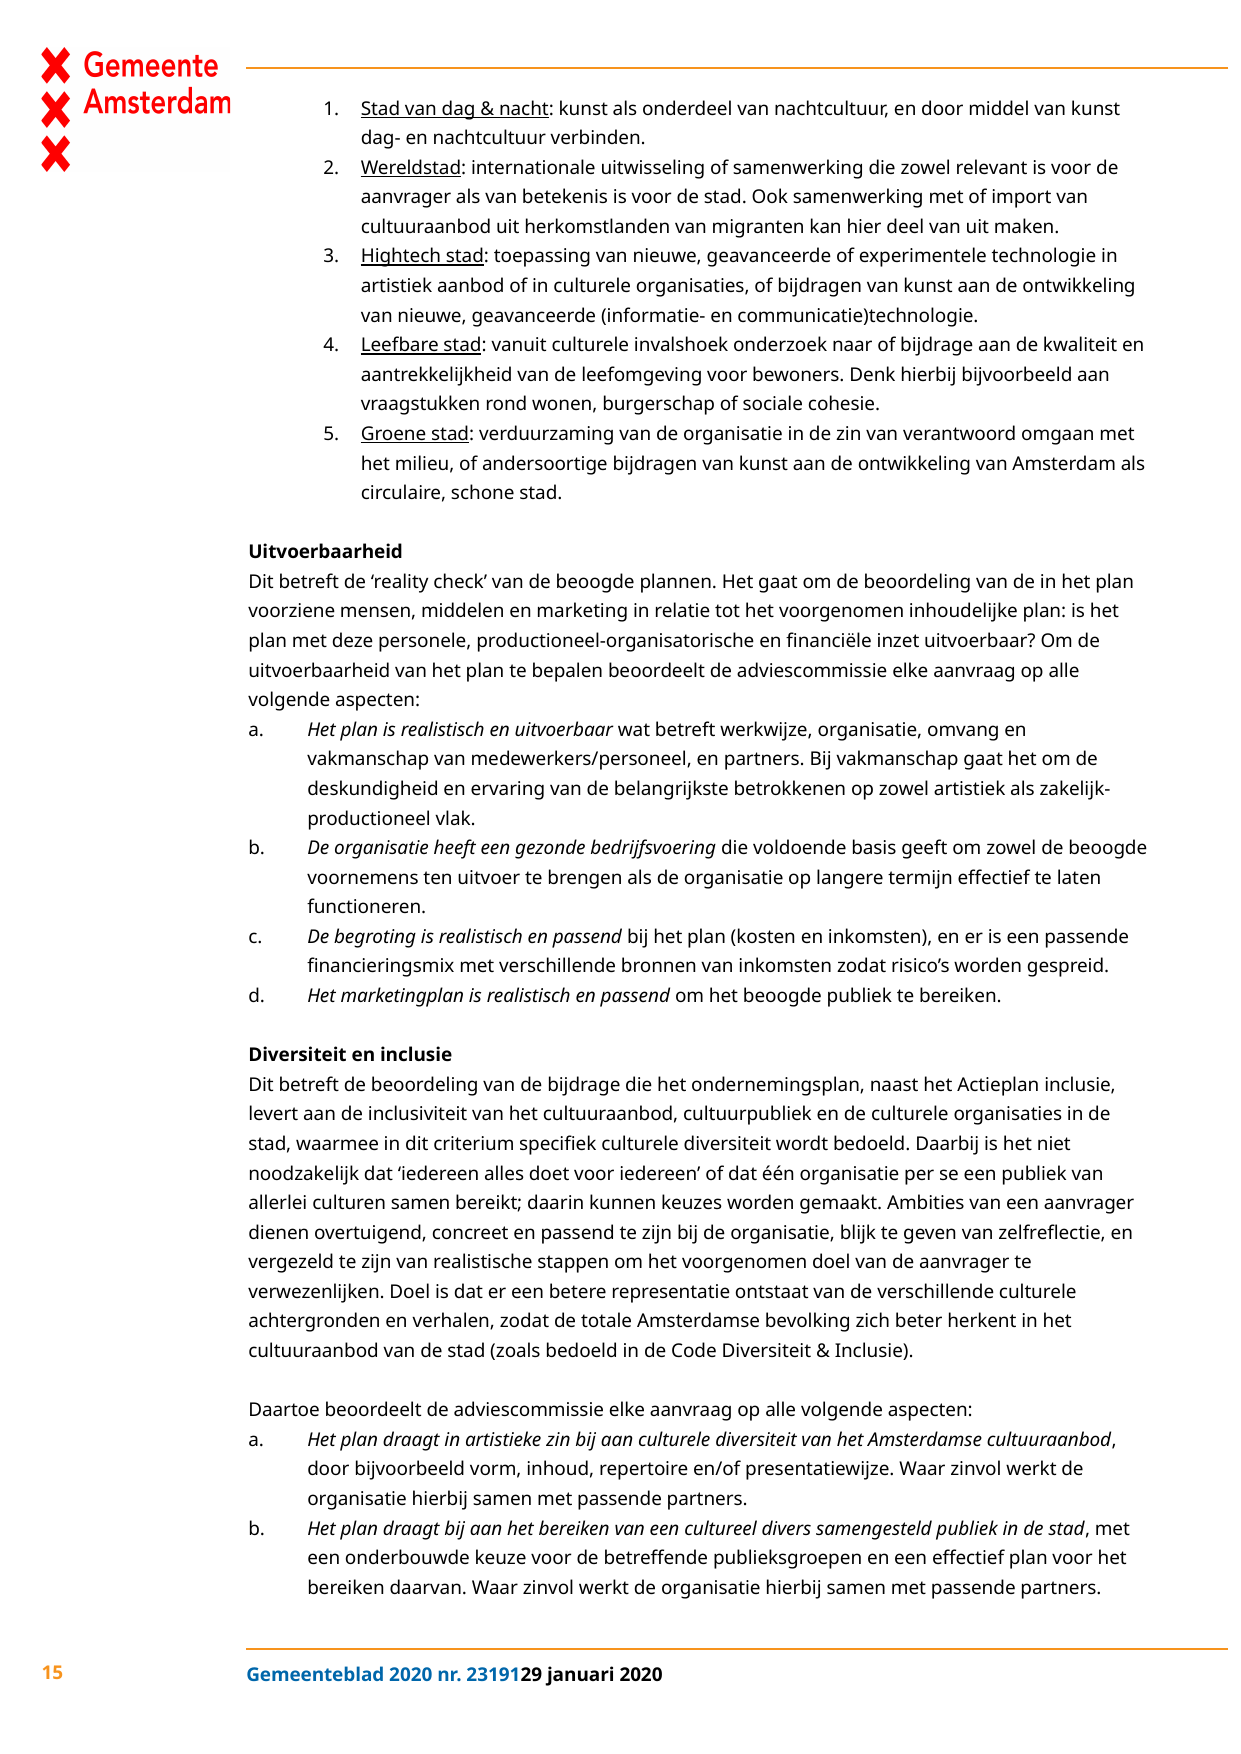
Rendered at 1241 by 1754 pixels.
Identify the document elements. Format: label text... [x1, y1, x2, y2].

list Het plan draagt bij aan het bereiken van een cultureel divers samengesteld publiek in de stad, met een onderbouwde keuze voor de betreffende publieksgroepen en een effectief plan voor het bereiken daarvan. Waar zinvol werkt de organisatie hierbij samen met passende partners. [248, 1515, 1152, 1600]
text Diversiteit en inclusie [248, 1041, 1152, 1067]
list Het plan draagt in artistieke zin bij aan culturele diversiteit van het Amsterdamse cultuuraanbod, door bijvoorbeeld vorm, inhoud, repertoire en/of presentatiewijze. Waar zinvol werkt de organisatie hierbij samen met passende partners. [248, 1426, 1152, 1511]
list Het plan is realistisch en uitvoerbaar wat betreft werkwijze, organisatie, omvang en vakmanschap van medewerkers/personeel, en partners. Bij vakmanschap gaat het om de deskundigheid en ervaring van de belangrijkste betrokkenen op zowel artistiek als zakelijk-productioneel vlak. [248, 716, 1152, 831]
list Stad van dag & nacht: kunst als onderdeel van nachtcultuur, en door middel van kunst dag- en nachtcultuur verbinden. [323, 95, 1152, 150]
text Dit betreft de beoordeling van de bijdrage die het ondernemingsplan, naast het Actieplan inclusie, levert aan de inclusiviteit van het cultuuraanbod, cultuurpubliek en de culturele organisaties in de stad, waarmee in dit criterium specifiek culturele diversiteit wordt bedoeld. Daarbij is het niet noodzakelijk dat ‘iedereen alles doet voor iedereen’ of dat één organisatie per se een publiek van allerlei culturen samen bereikt; daarin kunnen keuzes worden gemaakt. Ambities van een aanvrager dienen overtuigend, concreet en passend te zijn bij de organisatie, blijk te geven van zelfreflectie, en vergezeld te zijn van realistische stappen om het voorgenomen doel van de aanvrager te verwezenlijken. Doel is dat er een betere representatie ontstaat van de verschillende culturele achtergronden en verhalen, zodat de totale Amsterdamse bevolking zich beter herkent in het cultuuraanbod van de stad (zoals bedoeld in de Code Diversiteit & Inclusie). [248, 1071, 1152, 1363]
list De organisatie heeft een gezonde bedrijfsvoering die voldoende basis geeft om zowel de beoogde voornemens ten uitvoer te brengen als de organisatie op langere termijn effectief te laten functioneren. [248, 834, 1152, 919]
text Dit betreft de ‘reality check’ van de beoogde plannen. Het gaat om de beoordeling van de in het plan voorziene mensen, middelen en marketing in relatie tot het voorgenomen inhoudelijke plan: is het plan met deze personele, productioneel-organisatorische en financiële inzet uitvoerbaar? Om de uitvoerbaarheid van het plan te bepalen beoordeelt de adviescommissie elke aanvraag op alle volgende aspecten: [248, 568, 1152, 712]
picture [41, 47, 231, 172]
list De begroting is realistisch en passend bij het plan (kosten en inkomsten), en er is een passende financieringsmix met verschillende bronnen van inkomsten zodat risico’s worden gespreid. [248, 923, 1152, 978]
list Hightech stad: toepassing van nieuwe, geavanceerde of experimentele technologie in artistiek aanbod of in culturele organisaties, of bijdragen van kunst aan de ontwikkeling van nieuwe, geavanceerde (informatie- en communicatie)technologie. [323, 243, 1152, 328]
text Daartoe beoordeelt de adviescommissie elke aanvraag op alle volgende aspecten: [248, 1396, 1152, 1422]
list Groene stad: verduurzaming van de organisatie in de zin van verantwoord omgaan met het milieu, of andersoortige bijdragen van kunst aan de ontwikkeling van Amsterdam als circulaire, schone stad. [323, 420, 1152, 505]
text Uitvoerbaarheid [248, 538, 1152, 564]
list Het marketingplan is realistisch en passend om het beoogde publiek te bereiken. [248, 982, 1152, 1008]
list Leefbare stad: vanuit culturele invalshoek onderzoek naar of bijdrage aan de kwaliteit en aantrekkelijkheid van de leefomgeving voor bewoners. Denk hierbij bijvoorbeeld aan vraagstukken rond wonen, burgerschap of sociale cohesie. [323, 331, 1152, 416]
list Wereldstad: internationale uitwisseling of samenwerking die zowel relevant is voor de aanvrager als van betekenis is voor de stad. Ook samenwerking met of import van cultuuraanbod uit herkomstlanden van migranten kan hier deel van uit maken. [323, 154, 1152, 239]
